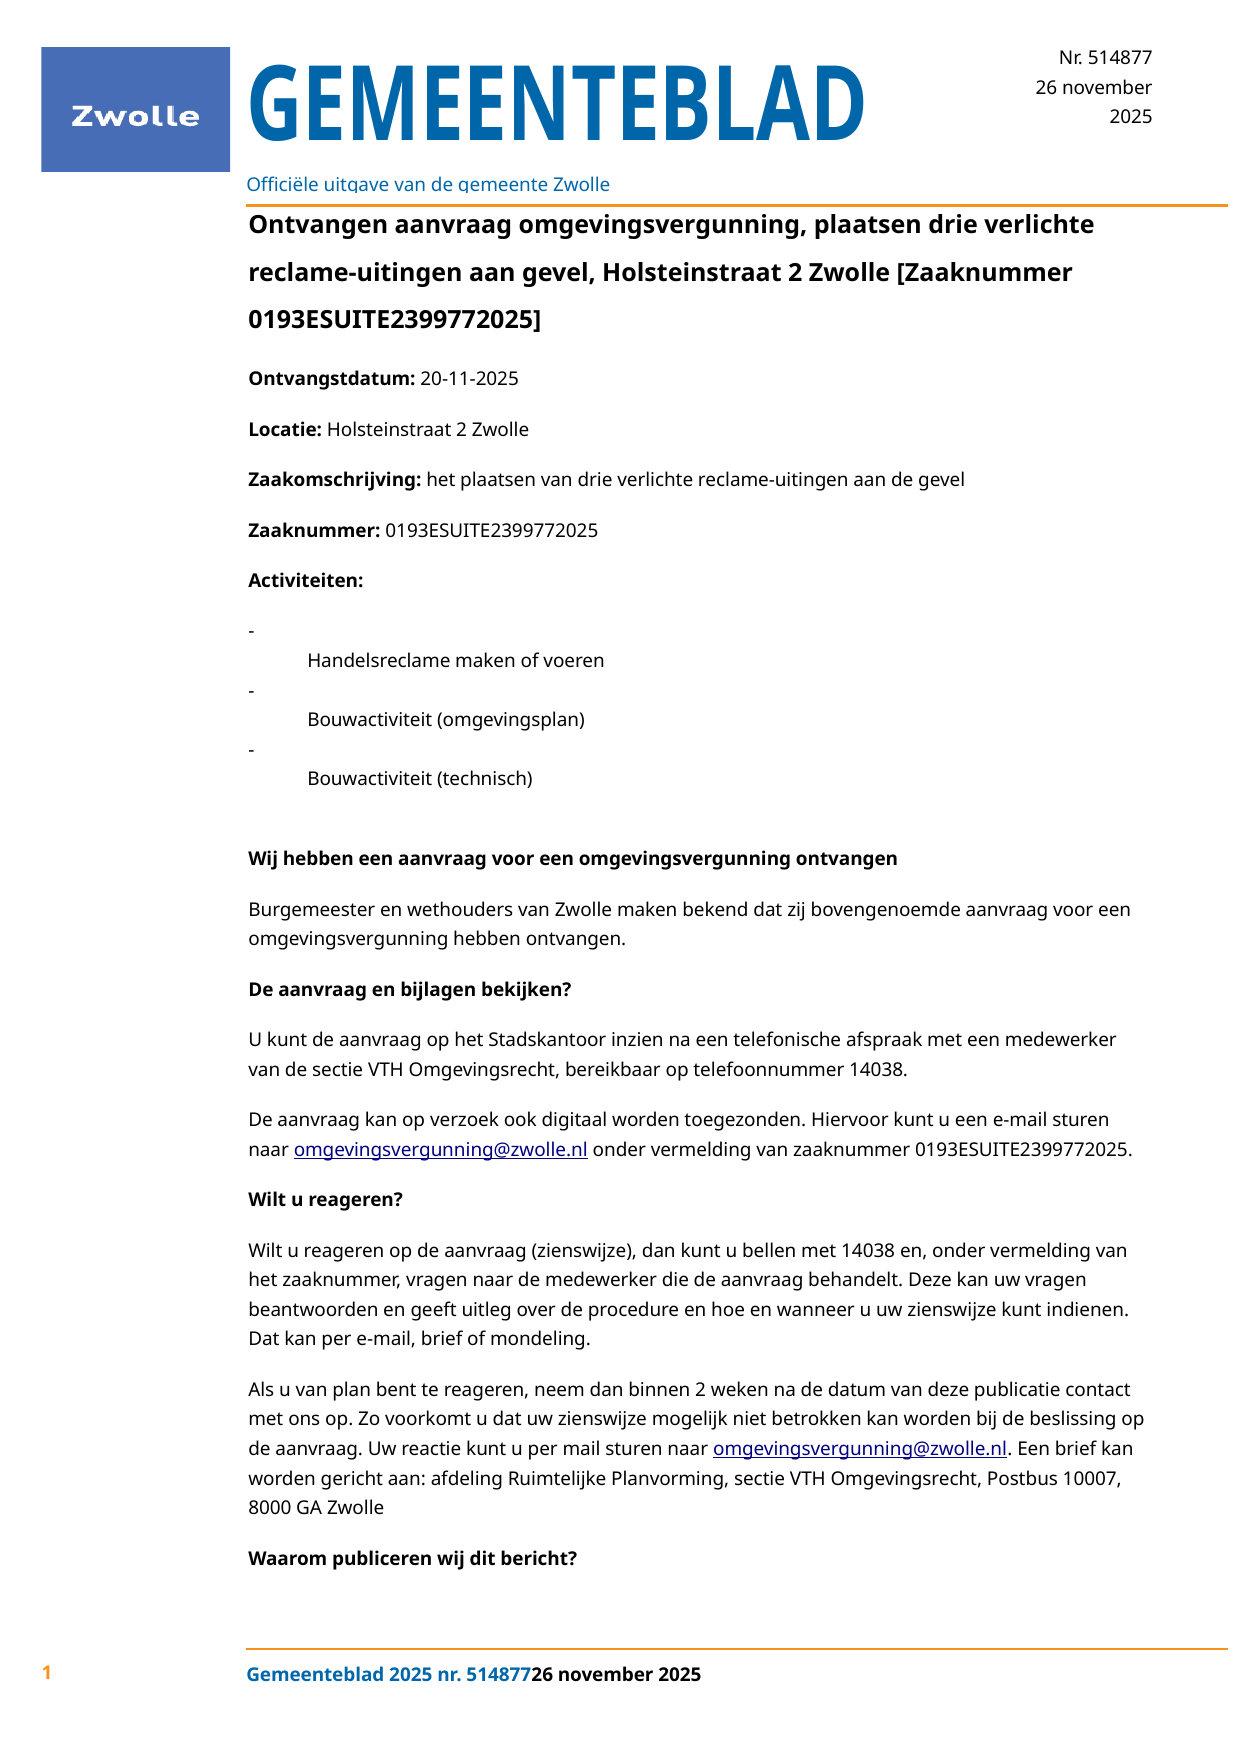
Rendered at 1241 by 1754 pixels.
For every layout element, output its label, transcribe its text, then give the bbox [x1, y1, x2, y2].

text Zaakomschrijving: het plaatsen van drie verlichte reclame-uitingen aan de gevel [248, 466, 1152, 492]
text U kunt de aanvraag op het Stadskantoor inzien na een telefonische afspraak met een medewerker van de sectie VTH Omgevingsrecht, bereikbaar op telefoonnummer 14038. [248, 1026, 1152, 1082]
text Ontvangen aanvraag omgevingsvergunning, plaatsen drie verlichte reclame-uitingen aan gevel, Holsteinstraat 2 Zwolle [Zaaknummer 0193ESUITE2399772025] [248, 207, 1152, 336]
text Wilt u reageren? [248, 1186, 1152, 1212]
picture [41, 47, 231, 172]
text Zaaknummer: 0193ESUITE2399772025 [248, 517, 1152, 542]
text Locatie: Holsteinstraat 2 Zwolle [248, 416, 1152, 442]
text De aanvraag en bijlagen bekijken? [248, 976, 1152, 1002]
text Activiteiten: [248, 567, 1152, 593]
text De aanvraag kan op verzoek ook digitaal worden toegezonden. Hiervoor kunt u een e-mail sturen naar omgevingsvergunning@zwolle.nl onder vermelding van zaaknummer 0193ESUITE2399772025. [248, 1106, 1152, 1162]
text Wij hebben een aanvraag voor een omgevingsvergunning ontvangen [248, 846, 1152, 871]
text Als u van plan bent te reageren, neem dan binnen 2 weken na de datum van deze publicatie contact met ons op. Zo voorkomt u dat uw zienswijze mogelijk niet betrokken kan worden bij de beslissing op de aanvraag. Uw reactie kunt u per mail sturen naar omgevingsvergunning@zwolle.nl. Een brief kan worden gericht aan: afdeling Ruimtelijke Planvorming, sectie VTH Omgevingsrecht, Postbus 10007, 8000 GA Zwolle [248, 1376, 1152, 1520]
list Bouwactiviteit (omgevingsplan) [248, 706, 1152, 732]
text Burgemeester en wethouders van Zwolle maken bekend dat zij bovengenoemde aanvraag voor een omgevingsvergunning hebben ontvangen. [248, 896, 1152, 951]
list Bouwactiviteit (technisch) [248, 766, 1152, 791]
text Waarom publiceren wij dit bericht? [248, 1545, 1152, 1570]
text Wilt u reageren op de aanvraag (zienswijze), dan kunt u bellen met 14038 en, onder vermelding van het zaaknummer, vragen naar de medewerker die de aanvraag behandelt. Deze kan uw vragen beantwoorden en geeft uitleg over de procedure en hoe en wanneer u uw zienswijze kunt indienen. Dat kan per e-mail, brief of mondeling. [248, 1237, 1152, 1351]
text Ontvangstdatum: 20-11-2025 [248, 366, 1152, 391]
list Handelsreclame maken of voeren [248, 647, 1152, 673]
